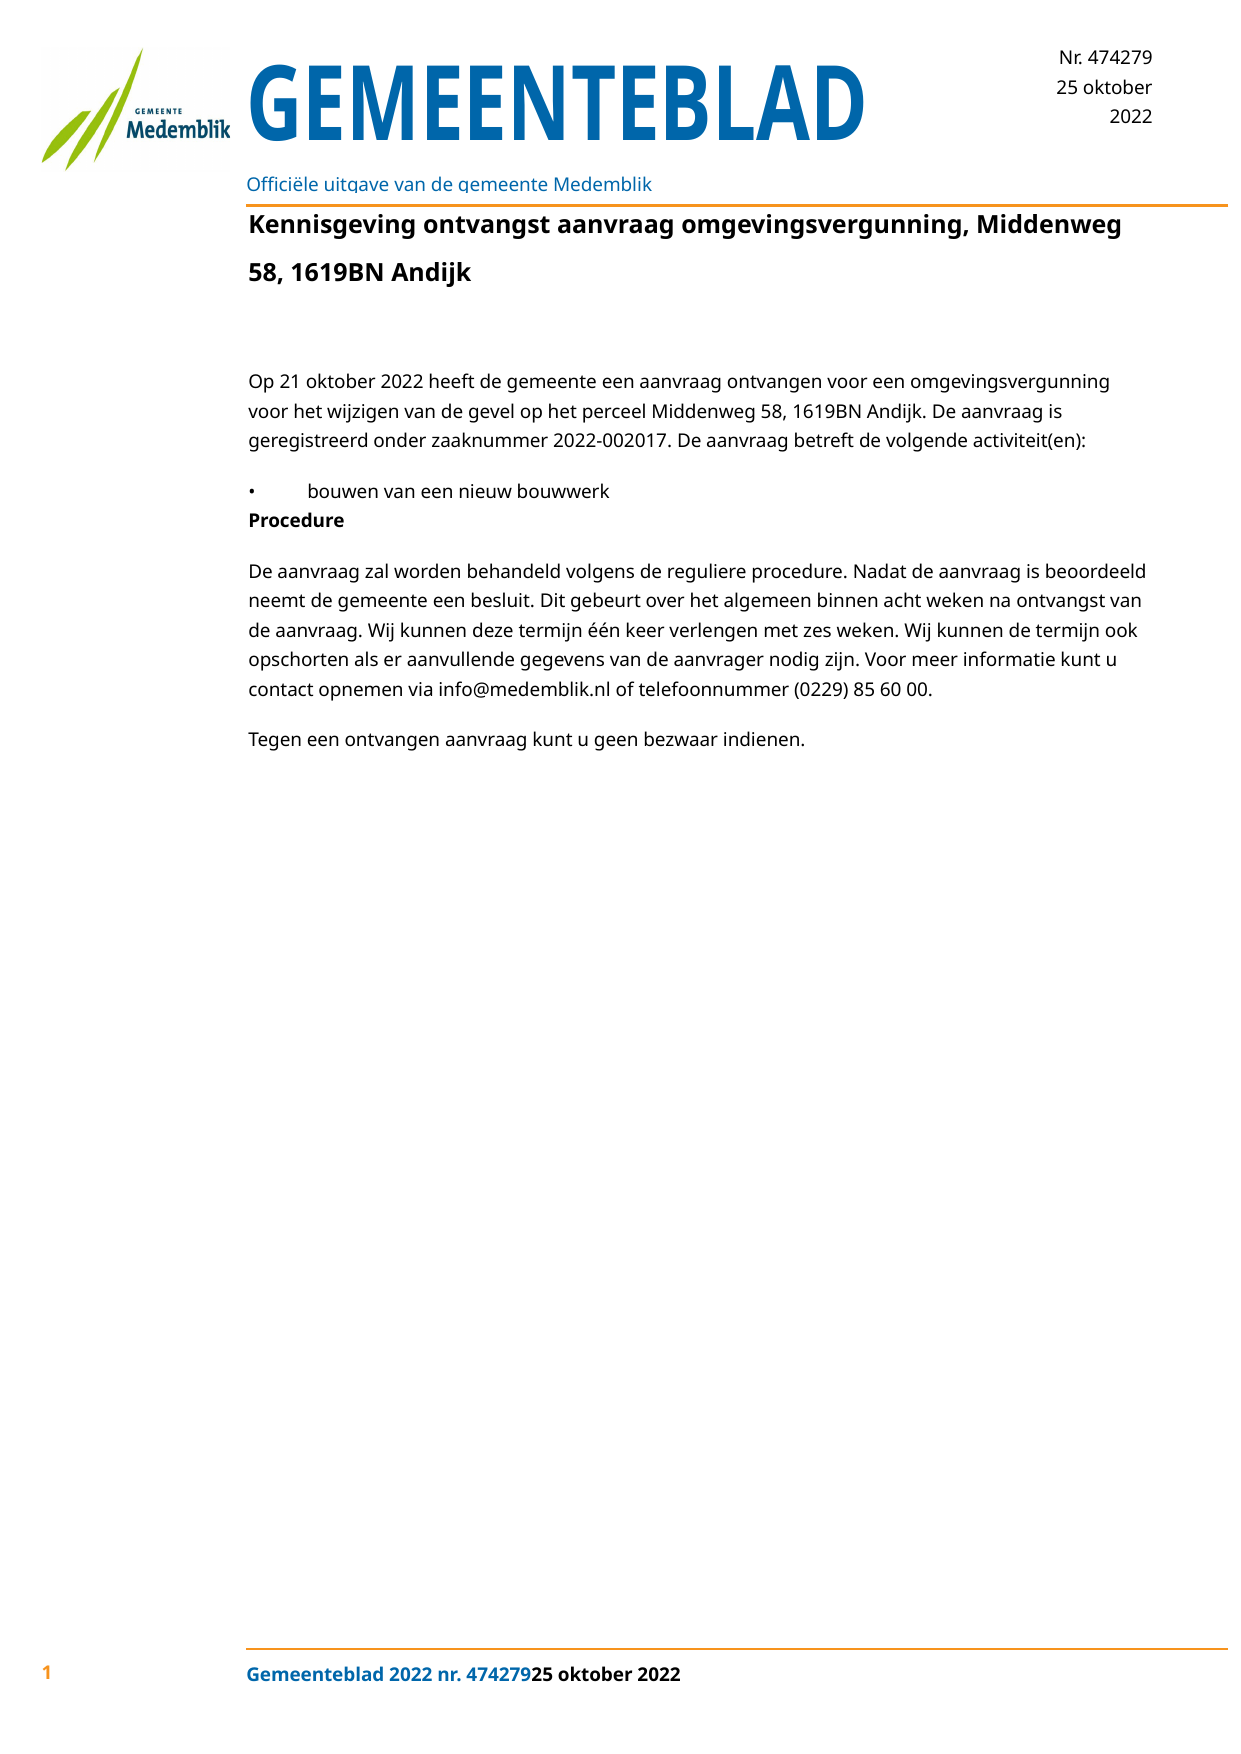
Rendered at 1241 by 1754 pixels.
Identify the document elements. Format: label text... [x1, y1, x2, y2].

text Op 21 oktober 2022 heeft de gemeente een aanvraag ontvangen voor een omgevingsvergunning voor het wijzigen van de gevel op het perceel Middenweg 58, 1619BN Andijk. De aanvraag is geregistreerd onder zaaknummer 2022-002017. De aanvraag betreft de volgende activiteit(en): [248, 368, 1152, 453]
text Tegen een ontvangen aanvraag kunt u geen bezwaar indienen. [248, 727, 1152, 752]
list bouwen van een nieuw bouwwerk [248, 478, 1152, 504]
picture [41, 47, 231, 172]
text Procedure [248, 507, 1152, 533]
text Kennisgeving ontvangst aanvraag omgevingsvergunning, Middenweg 58, 1619BN Andijk [248, 207, 1152, 288]
text De aanvraag zal worden behandeld volgens de reguliere procedure. Nadat de aanvraag is beoordeeld neemt de gemeente een besluit. Dit gebeurt over het algemeen binnen acht weken na ontvangst van de aanvraag. Wij kunnen deze termijn één keer verlengen met zes weken. Wij kunnen de termijn ook opschorten als er aanvullende gegevens van de aanvrager nodig zijn. Voor meer informatie kunt u contact opnemen via info@medemblik.nl of telefoonnummer (0229) 85 60 00. [248, 558, 1152, 702]
